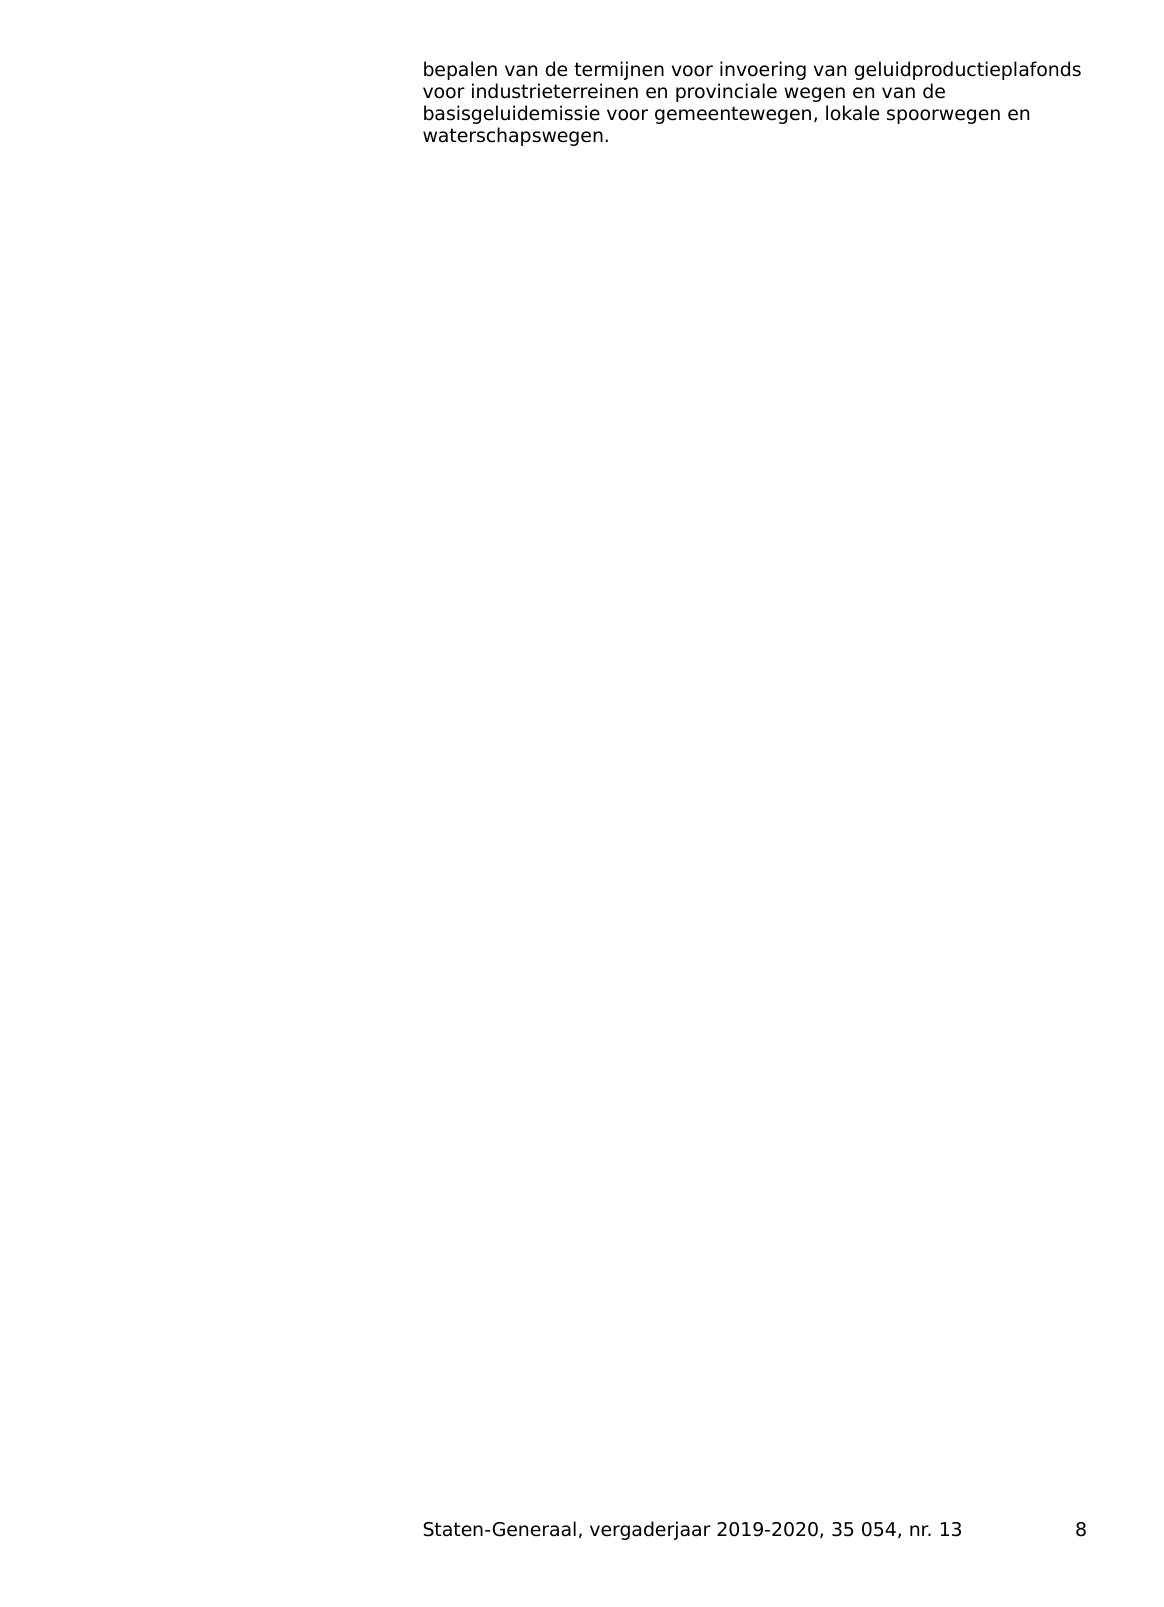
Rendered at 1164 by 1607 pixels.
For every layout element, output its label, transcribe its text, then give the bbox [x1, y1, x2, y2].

text bepalen van de termijnen voor invoering van geluidproductieplafonds voor industrieterreinen en provinciale wegen en van de basisgeluidemissie voor gemeentewegen, lokale spoorwegen en waterschapswegen. [422, 59, 1087, 147]
